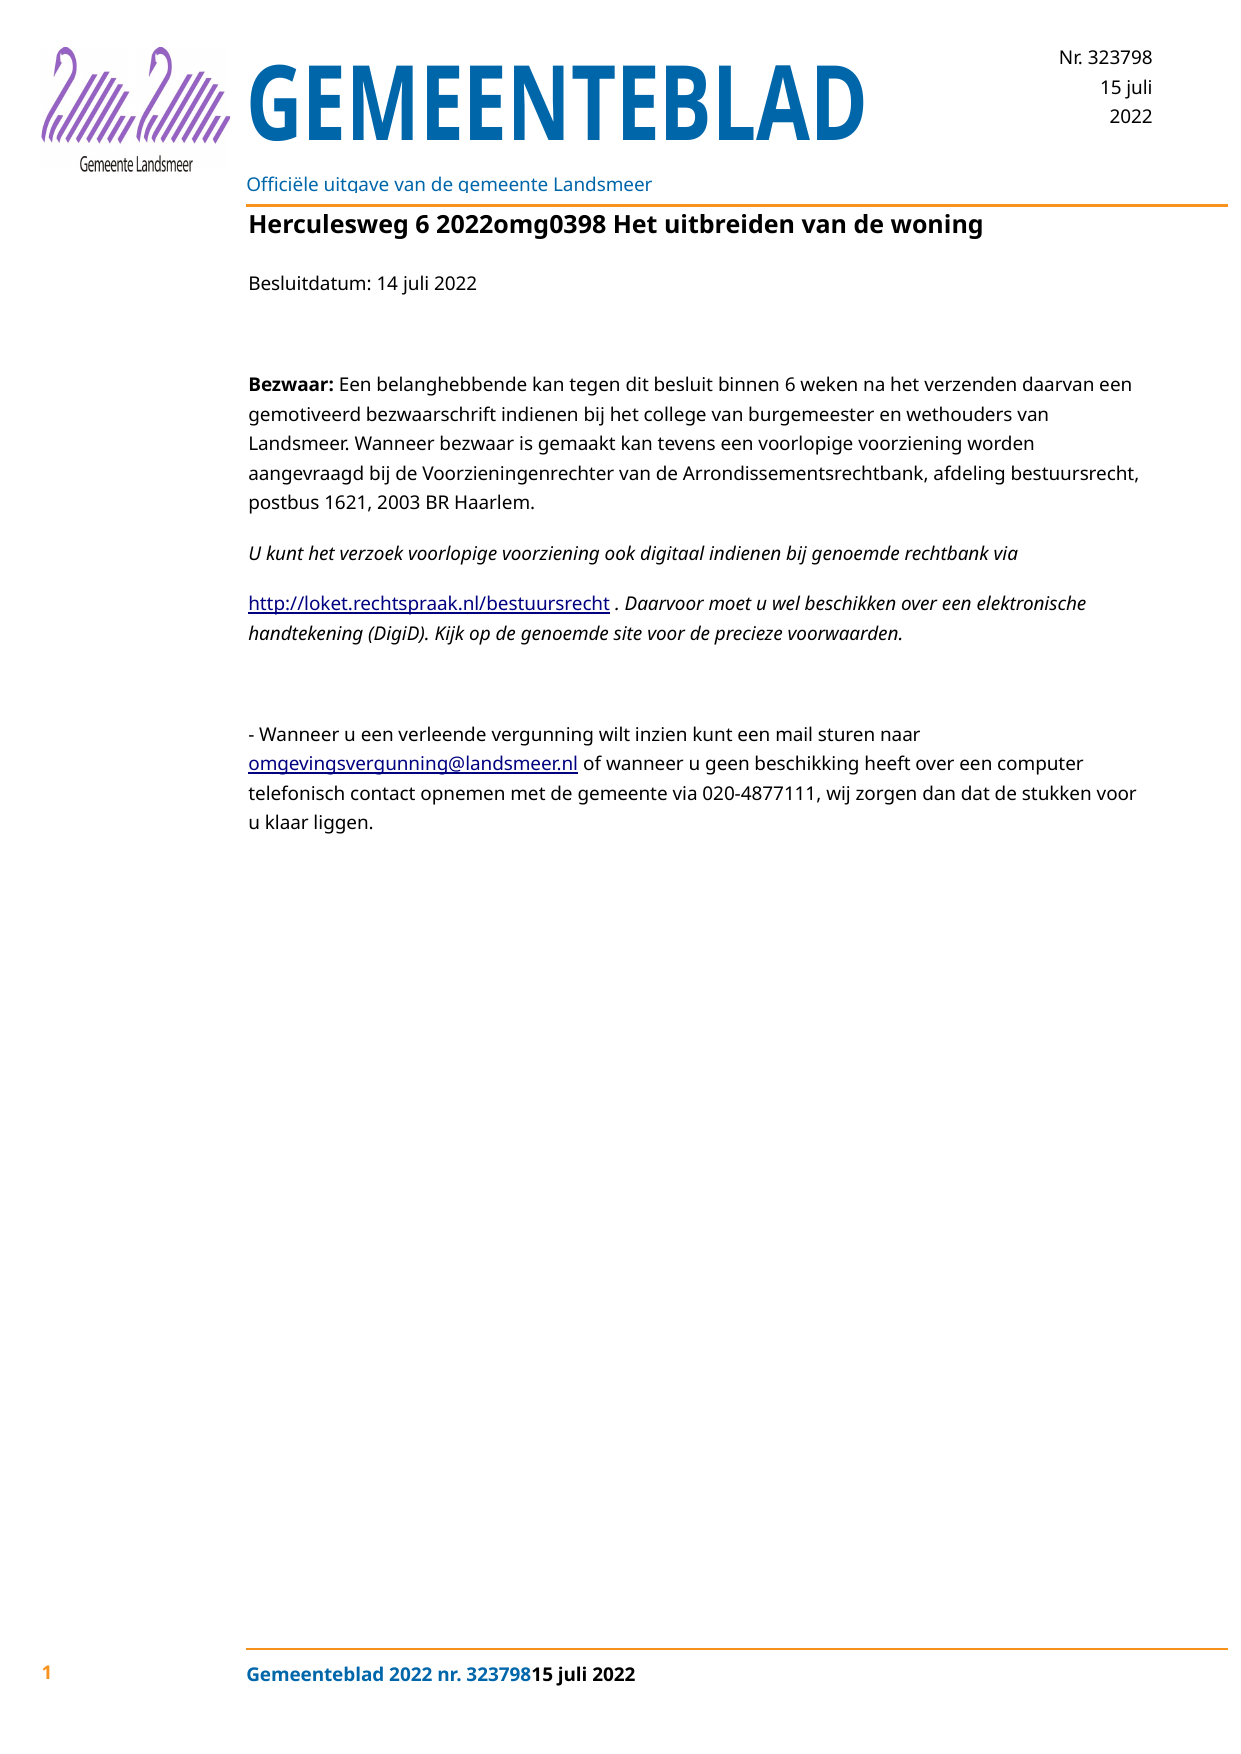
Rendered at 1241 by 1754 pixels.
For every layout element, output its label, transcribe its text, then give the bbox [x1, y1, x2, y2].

text http://loket.rechtspraak.nl/bestuursrecht . Daarvoor moet u wel beschikken over een elektronische handtekening (DigiD). Kijk op de genoemde site voor de precieze voorwaarden. [248, 590, 1152, 646]
text Bezwaar: Een belanghebbende kan tegen dit besluit binnen 6 weken na het verzenden daarvan een gemotiveerd bezwaarschrift indienen bij het college van burgemeester en wethouders van Landsmeer. Wanneer bezwaar is gemaakt kan tevens een voorlopige voorziening worden aangevraagd bij de Voorzieningenrechter van de Arrondissementsrechtbank, afdeling bestuursrecht, postbus 1621, 2003 BR Haarlem. [248, 371, 1152, 515]
text U kunt het verzoek voorlopige voorziening ook digitaal indienen bij genoemde rechtbank via [248, 540, 1152, 566]
text - Wanneer u een verleende vergunning wilt inzien kunt een mail sturen naar omgevingsvergunning@landsmeer.nl of wanneer u geen beschikking heeft over een computer telefonisch contact opnemen met de gemeente via 020-4877111, wij zorgen dan dat de stukken voor u klaar liggen. [248, 721, 1152, 835]
text Besluitdatum: 14 juli 2022 [248, 270, 1152, 296]
text Herculesweg 6 2022omg0398 Het uitbreiden van de woning [248, 207, 1152, 241]
picture [41, 47, 231, 172]
